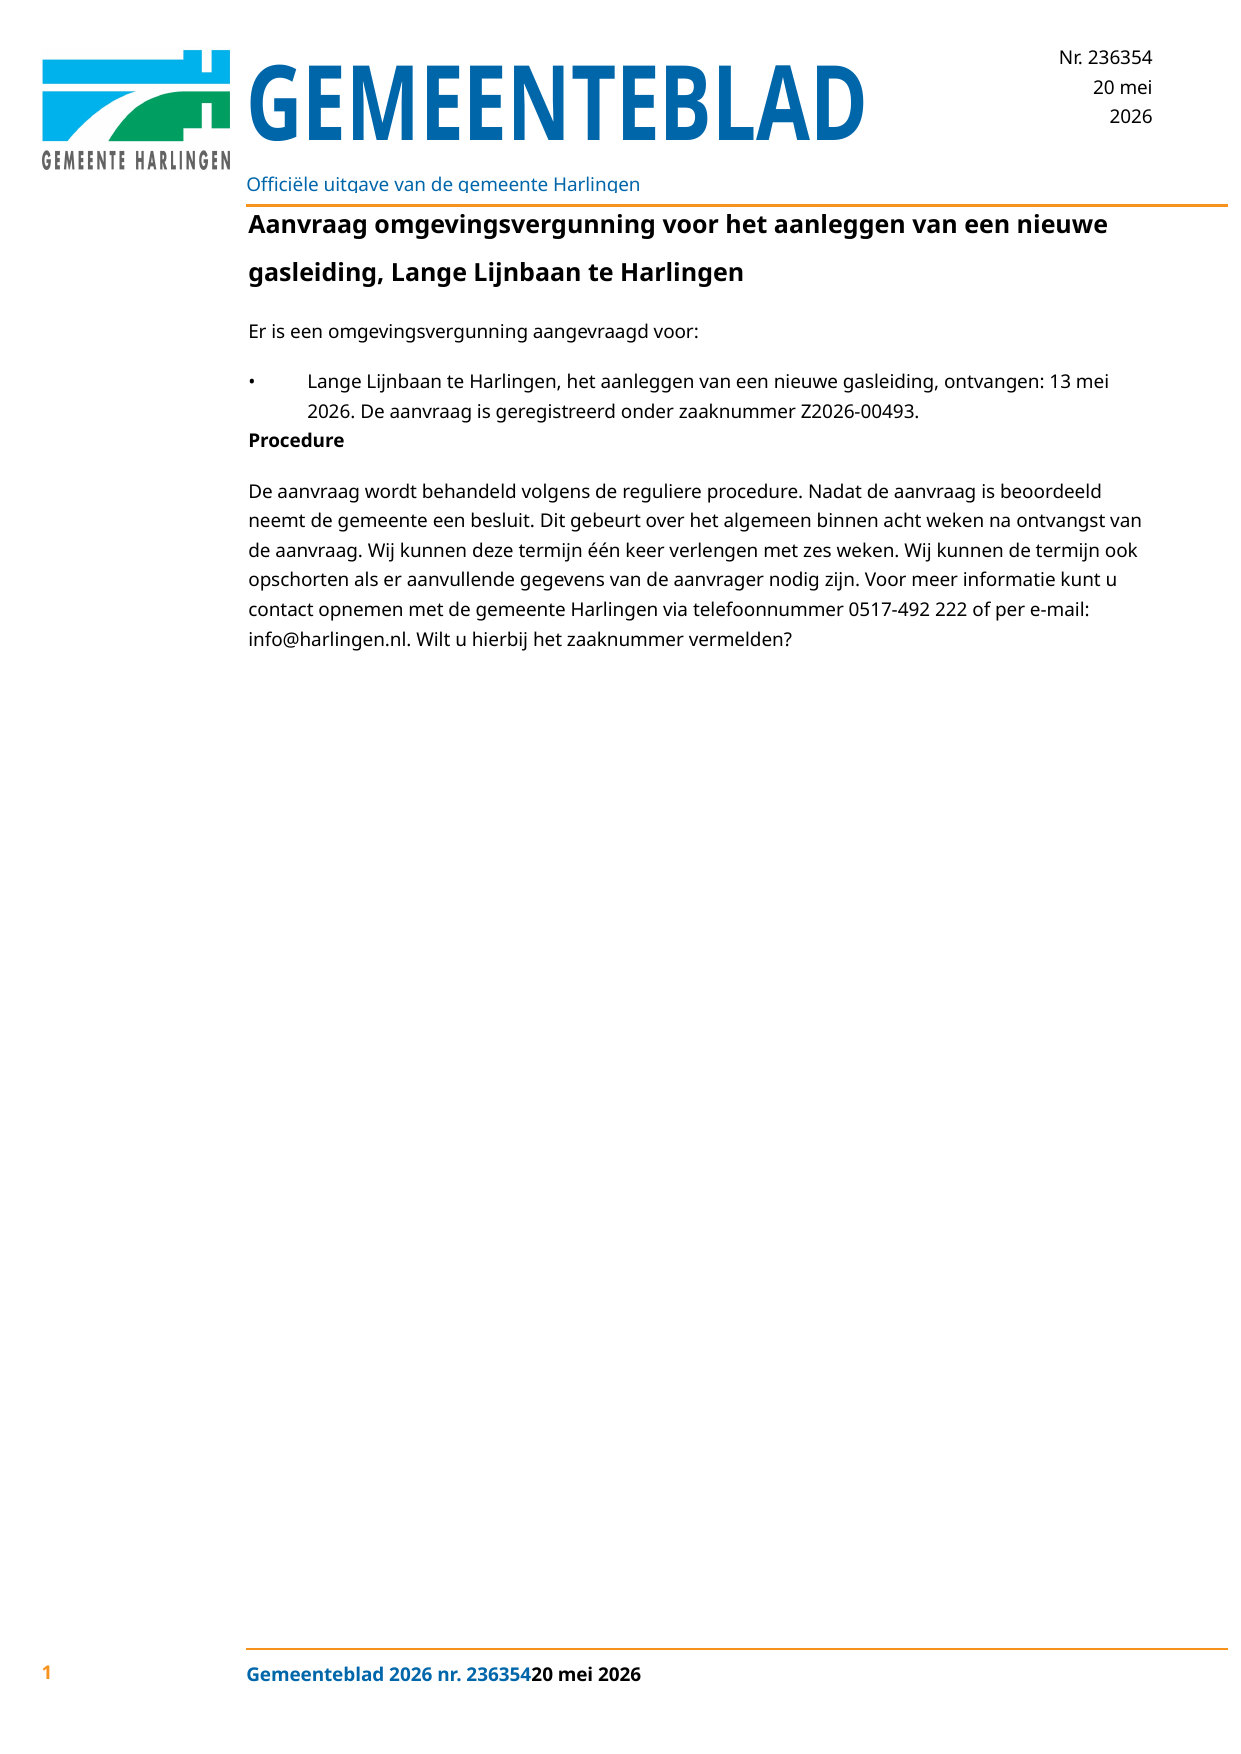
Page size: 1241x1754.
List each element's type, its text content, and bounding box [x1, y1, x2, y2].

text Er is een omgevingsvergunning aangevraagd voor: [248, 318, 1152, 344]
text Procedure [248, 427, 1152, 453]
list Lange Lijnbaan te Harlingen, het aanleggen van een nieuwe gasleiding, ontvangen: 13 mei 2026. De aanvraag is geregistreerd onder zaaknummer Z2026-00493. [248, 368, 1152, 424]
text De aanvraag wordt behandeld volgens de reguliere procedure. Nadat de aanvraag is beoordeeld neemt de gemeente een besluit. Dit gebeurt over het algemeen binnen acht weken na ontvangst van de aanvraag. Wij kunnen deze termijn één keer verlengen met zes weken. Wij kunnen de termijn ook opschorten als er aanvullende gegevens van de aanvrager nodig zijn. Voor meer informatie kunt u contact opnemen met de gemeente Harlingen via telefoonnummer 0517-492 222 of per e-mail: info@harlingen.nl. Wilt u hierbij het zaaknummer vermelden? [248, 478, 1152, 652]
text Aanvraag omgevingsvergunning voor het aanleggen van een nieuwe gasleiding, Lange Lijnbaan te Harlingen [248, 207, 1152, 288]
picture [41, 47, 231, 172]
